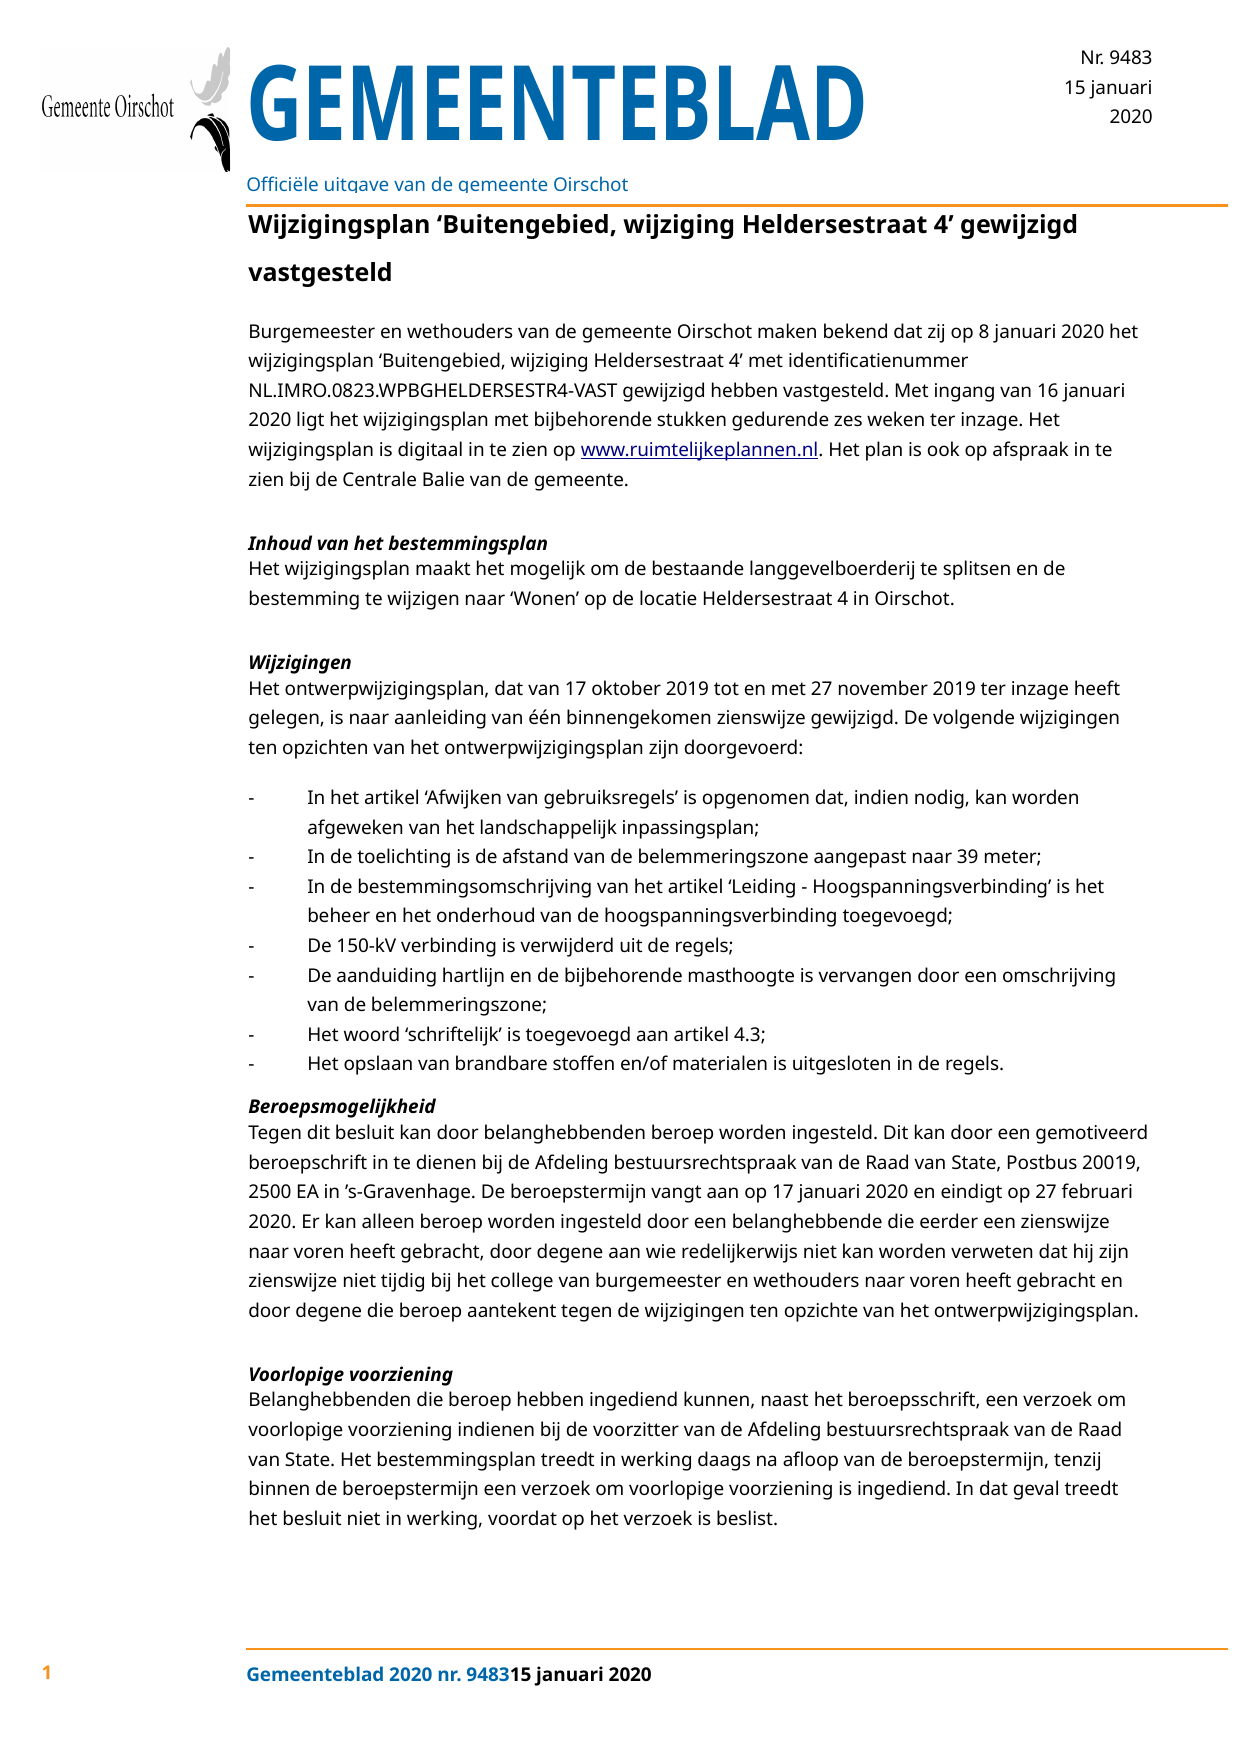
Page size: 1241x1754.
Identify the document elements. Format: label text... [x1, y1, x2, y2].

list In de toelichting is de afstand van de belemmeringszone aangepast naar 39 meter; [248, 843, 1152, 869]
list De 150-kV verbinding is verwijderd uit de regels; [248, 932, 1152, 958]
list In het artikel ‘Afwijken van gebruiksregels’ is opgenomen dat, indien nodig, kan worden afgeweken van het landschappelijk inpassingsplan; [248, 784, 1152, 840]
text Burgemeester en wethouders van de gemeente Oirschot maken bekend dat zij op 8 januari 2020 het wijzigingsplan ‘Buitengebied, wijziging Heldersestraat 4’ met identificatienummer NL.IMRO.0823.WPBGHELDERSESTR4-VAST gewijzigd hebben vastgesteld. Met ingang van 16 januari 2020 ligt het wijzigingsplan met bijbehorende stukken gedurende zes weken ter inzage. Het wijzigingsplan is digitaal in te zien op www.ruimtelijkeplannen.nl. Het plan is ook op afspraak in te zien bij de Centrale Balie van de gemeente. [248, 318, 1152, 492]
text Inhoud van het bestemmingsplan [248, 530, 1152, 556]
text Voorlopige voorziening [248, 1361, 1152, 1387]
list Het woord ‘schriftelijk’ is toegevoegd aan artikel 4.3; [248, 1021, 1152, 1047]
text Het ontwerpwijzigingsplan, dat van 17 oktober 2019 tot en met 27 november 2019 ter inzage heeft gelegen, is naar aanleiding van één binnengekomen zienswijze gewijzigd. De volgende wijzigingen ten opzichten van het ontwerpwijzigingsplan zijn doorgevoerd: [248, 675, 1152, 760]
text Beroepsmogelijkheid [248, 1094, 1152, 1119]
list De aanduiding hartlijn en de bijbehorende masthoogte is vervangen door een omschrijving van de belemmeringszone; [248, 962, 1152, 1017]
picture [41, 47, 231, 172]
text Het wijzigingsplan maakt het mogelijk om de bestaande langgevelboerderij te splitsen en de bestemming te wijzigen naar ‘Wonen’ op de locatie Heldersestraat 4 in Oirschot. [248, 556, 1152, 611]
text Belanghebbenden die beroep hebben ingediend kunnen, naast het beroepsschrift, een verzoek om voorlopige voorziening indienen bij de voorzitter van de Afdeling bestuursrechtspraak van de Raad van State. Het bestemmingsplan treedt in werking daags na afloop van de beroepstermijn, tenzij binnen de beroepstermijn een verzoek om voorlopige voorziening is ingediend. In dat geval treedt het besluit niet in werking, voordat op het verzoek is beslist. [248, 1387, 1152, 1531]
list In de bestemmingsomschrijving van het artikel ‘Leiding - Hoogspanningsverbinding’ is het beheer en het onderhoud van de hoogspanningsverbinding toegevoegd; [248, 873, 1152, 928]
text Wijzigingsplan ‘Buitengebied, wijziging Heldersestraat 4’ gewijzigd vastgesteld [248, 207, 1152, 288]
text Tegen dit besluit kan door belanghebbenden beroep worden ingesteld. Dit kan door een gemotiveerd beroepschrift in te dienen bij de Afdeling bestuursrechtspraak van de Raad van State, Postbus 20019, 2500 EA in ’s-Gravenhage. De beroepstermijn vangt aan op 17 januari 2020 en eindigt op 27 februari 2020. Er kan alleen beroep worden ingesteld door een belanghebbende die eerder een zienswijze naar voren heeft gebracht, door degene aan wie redelijkerwijs niet kan worden verweten dat hij zijn zienswijze niet tijdig bij het college van burgemeester en wethouders naar voren heeft gebracht en door degene die beroep aantekent tegen de wijzigingen ten opzichte van het ontwerpwijzigingsplan. [248, 1119, 1152, 1323]
text Wijzigingen [248, 649, 1152, 675]
list Het opslaan van brandbare stoffen en/of materialen is uitgesloten in de regels. [248, 1051, 1152, 1076]
